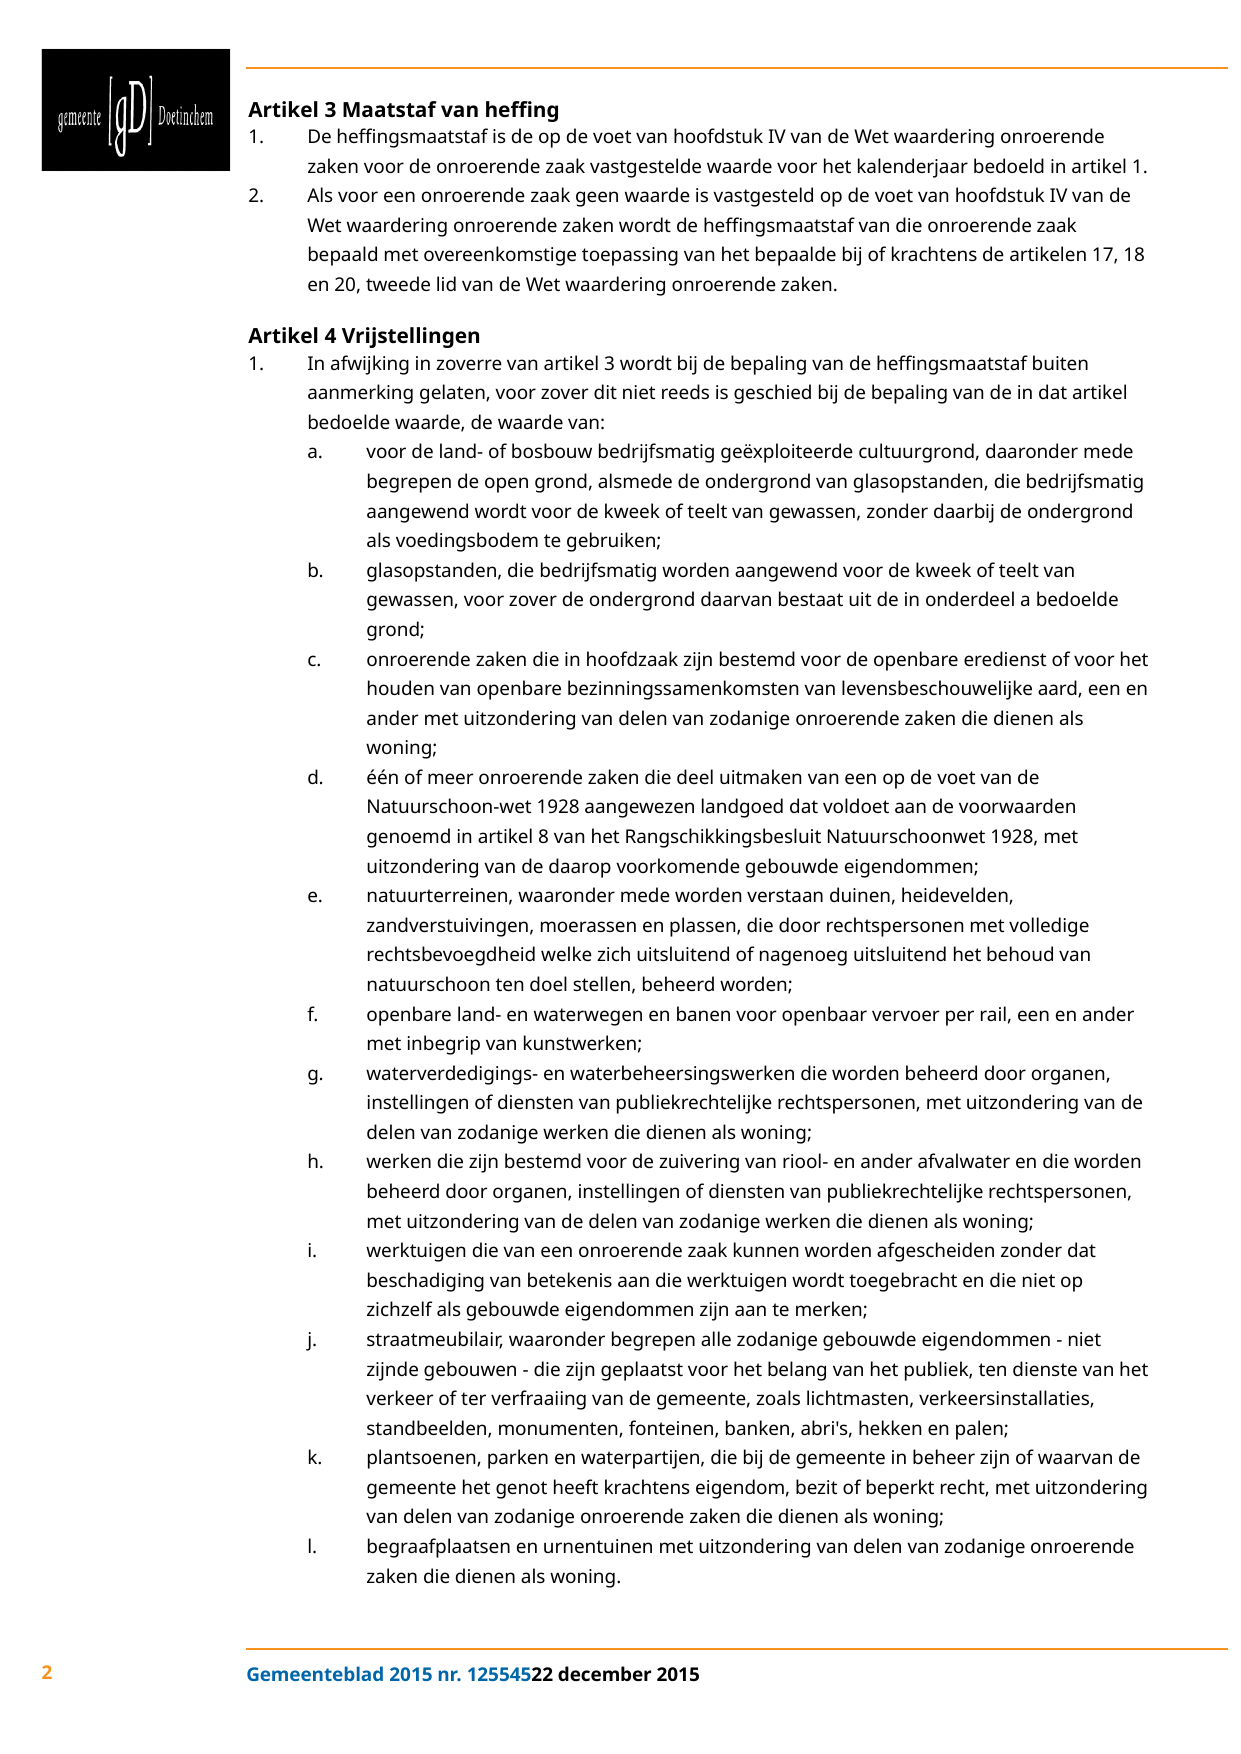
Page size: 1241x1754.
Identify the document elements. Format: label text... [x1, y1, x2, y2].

list waterverdedigings- en waterbeheersingswerken die worden beheerd door organen, instellingen of diensten van publiekrechtelijke rechtspersonen, met uitzondering van de delen van zodanige werken die dienen als woning; [307, 1060, 1152, 1145]
list onroerende zaken die in hoofdzaak zijn bestemd voor de openbare eredienst of voor het houden van openbare bezinningssamenkomsten van levensbeschouwelijke aard, een en ander met uitzondering van delen van zodanige onroerende zaken die dienen als woning; [307, 646, 1152, 760]
list begraafplaatsen en urnentuinen met uitzondering van delen van zodanige onroerende zaken die dienen als woning. [307, 1533, 1152, 1589]
list Als voor een onroerende zaak geen waarde is vastgesteld op de voet van hoofdstuk IV van de Wet waardering onroerende zaken wordt de heffingsmaatstaf van die onroerende zaak bepaald met overeenkomstige toepassing van het bepaalde bij of krachtens de artikelen 17, 18 en 20, tweede lid van de Wet waardering onroerende zaken. [248, 182, 1152, 297]
text Artikel 4 Vrijstellingen [248, 322, 1152, 350]
list glasopstanden, die bedrijfsmatig worden aangewend voor de kweek of teelt van gewassen, voor zover de ondergrond daarvan bestaat uit de in onderdeel a bedoelde grond; [307, 557, 1152, 642]
text Artikel 3 Maatstaf van heffing [248, 95, 1152, 123]
list natuurterreinen, waaronder mede worden verstaan duinen, heidevelden, zandverstuivingen, moerassen en plassen, die door rechtspersonen met volledige rechtsbevoegdheid welke zich uitsluitend of nagenoeg uitsluitend het behoud van natuurschoon ten doel stellen, beheerd worden; [307, 882, 1152, 997]
list De heffingsmaatstaf is de op de voet van hoofdstuk IV van de Wet waardering onroerende zaken voor de onroerende zaak vastgestelde waarde voor het kalenderjaar bedoeld in artikel 1. [248, 123, 1152, 178]
list werktuigen die van een onroerende zaak kunnen worden afgescheiden zonder dat beschadiging van betekenis aan die werktuigen wordt toegebracht en die niet op zichzelf als gebouwde eigendommen zijn aan te merken; [307, 1237, 1152, 1322]
picture [41, 47, 231, 172]
list openbare land- en waterwegen en banen voor openbaar vervoer per rail, een en ander met inbegrip van kunstwerken; [307, 1001, 1152, 1056]
list In afwijking in zoverre van artikel 3 wordt bij de bepaling van de heffingsmaatstaf buiten aanmerking gelaten, voor zover dit niet reeds is geschied bij de bepaling van de in dat artikel bedoelde waarde, de waarde van: [248, 350, 1152, 435]
list één of meer onroerende zaken die deel uitmaken van een op de voet van de Natuurschoon-wet 1928 aangewezen landgoed dat voldoet aan de voorwaarden genoemd in artikel 8 van het Rangschikkingsbesluit Natuurschoonwet 1928, met uitzondering van de daarop voorkomende gebouwde eigendommen; [307, 764, 1152, 879]
list werken die zijn bestemd voor de zuivering van riool- en ander afvalwater en die worden beheerd door organen, instellingen of diensten van publiekrechtelijke rechtspersonen, met uitzondering van de delen van zodanige werken die dienen als woning; [307, 1149, 1152, 1234]
list straatmeubilair, waaronder begrepen alle zodanige gebouwde eigendommen - niet zijnde gebouwen - die zijn geplaatst voor het belang van het publiek, ten dienste van het verkeer of ter verfraaiing van de gemeente, zoals lichtmasten, verkeersinstallaties, standbeelden, monumenten, fonteinen, banken, abri's, hekken en palen; [307, 1326, 1152, 1441]
list plantsoenen, parken en waterpartijen, die bij de gemeente in beheer zijn of waarvan de gemeente het genot heeft krachtens eigendom, bezit of beperkt recht, met uitzondering van delen van zodanige onroerende zaken die dienen als woning; [307, 1444, 1152, 1529]
list voor de land- of bosbouw bedrijfsmatig geëxploiteerde cultuurgrond, daaronder mede begrepen de open grond, alsmede de ondergrond van glasopstanden, die bedrijfsmatig aangewend wordt voor de kweek of teelt van gewassen, zonder daarbij de ondergrond als voedingsbodem te gebruiken; [307, 439, 1152, 553]
